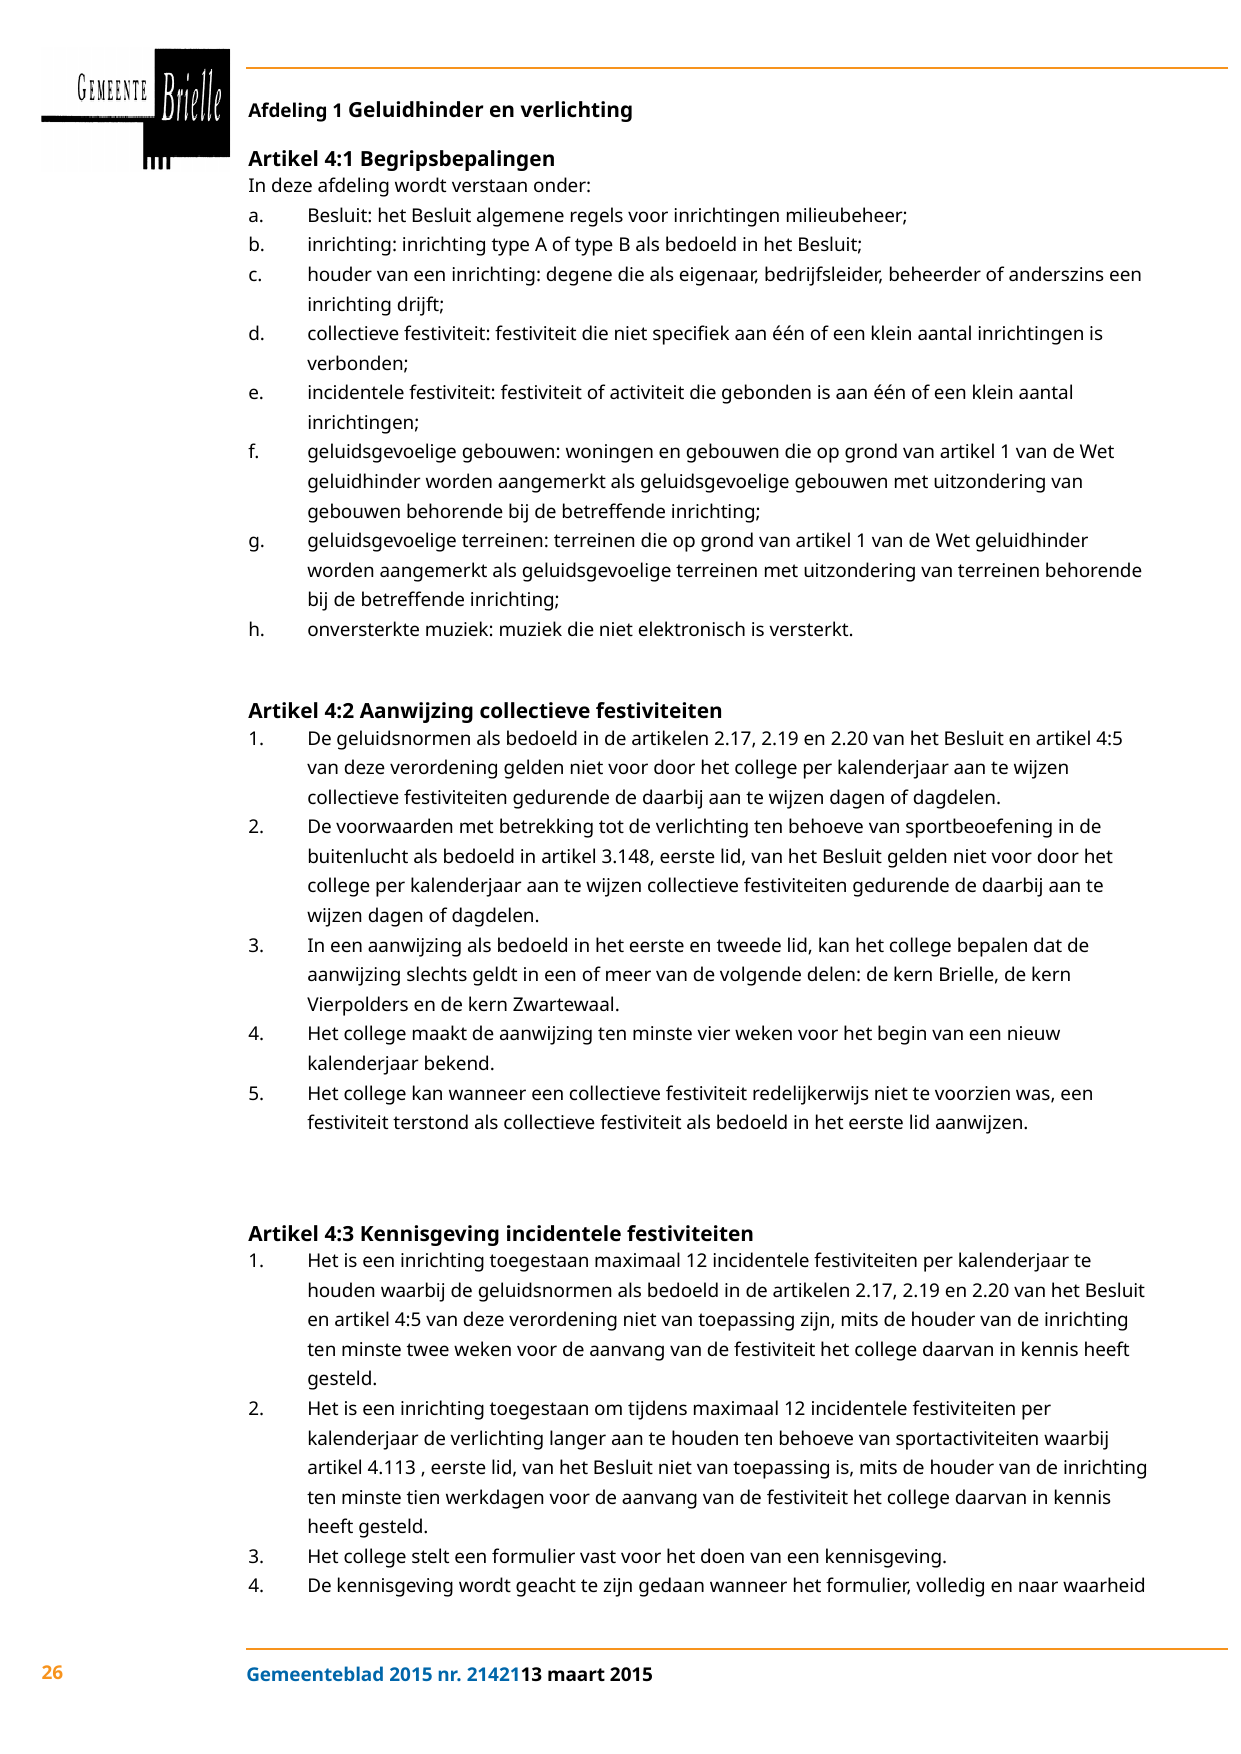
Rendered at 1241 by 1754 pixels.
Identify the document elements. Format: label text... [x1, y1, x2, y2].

picture [41, 47, 231, 172]
list Het college kan wanneer een collectieve festiviteit redelijkerwijs niet te voorzien was, een festiviteit terstond als collectieve festiviteit als bedoeld in het eerste lid aanwijzen. [248, 1080, 1152, 1135]
list De geluidsnormen als bedoeld in de artikelen 2.17, 2.19 en 2.20 van het Besluit en artikel 4:5 van deze verordening gelden niet voor door het college per kalenderjaar aan te wijzen collectieve festiviteiten gedurende de daarbij aan te wijzen dagen of dagdelen. [248, 725, 1152, 809]
list onversterkte muziek: muziek die niet elektronisch is versterkt. [248, 616, 1152, 642]
list De voorwaarden met betrekking tot de verlichting ten behoeve van sportbeoefening in de buitenlucht als bedoeld in artikel 3.148, eerste lid, van het Besluit gelden niet voor door het college per kalenderjaar aan te wijzen collectieve festiviteiten gedurende de daarbij aan te wijzen dagen of dagdelen. [248, 813, 1152, 928]
list De kennisgeving wordt geacht te zijn gedaan wanneer het formulier, volledig en naar waarheid [248, 1573, 1152, 1598]
list Besluit: het Besluit algemene regels voor inrichtingen milieubeheer; [248, 202, 1152, 228]
list houder van een inrichting: degene die als eigenaar, bedrijfsleider, beheerder of anderszins een inrichting drijft; [248, 261, 1152, 317]
list incidentele festiviteit: festiviteit of activiteit die gebonden is aan één of een klein aantal inrichtingen; [248, 379, 1152, 435]
list Het college stelt een formulier vast voor het doen van een kennisgeving. [248, 1543, 1152, 1569]
text Artikel 4:1 Begripsbepalingen [248, 144, 1152, 172]
text Afdeling 1 Geluidhinder en verlichting [248, 95, 1152, 123]
list geluidsgevoelige gebouwen: woningen en gebouwen die op grond van artikel 1 van de Wet geluidhinder worden aangemerkt als geluidsgevoelige gebouwen met uitzondering van gebouwen behorende bij de betreffende inrichting; [248, 439, 1152, 524]
list inrichting: inrichting type A of type B als bedoeld in het Besluit; [248, 232, 1152, 257]
text Artikel 4:3 Kennisgeving incidentele festiviteiten [248, 1219, 1152, 1247]
list geluidsgevoelige terreinen: terreinen die op grond van artikel 1 van de Wet geluidhinder worden aangemerkt als geluidsgevoelige terreinen met uitzondering van terreinen behorende bij de betreffende inrichting; [248, 527, 1152, 612]
list Het is een inrichting toegestaan om tijdens maximaal 12 incidentele festiviteiten per kalenderjaar de verlichting langer aan te houden ten behoeve van sportactiviteiten waarbij artikel 4.113 , eerste lid, van het Besluit niet van toepassing is, mits de houder van de inrichting ten minste tien werkdagen voor de aanvang van de festiviteit het college daarvan in kennis heeft gesteld. [248, 1395, 1152, 1539]
list Het is een inrichting toegestaan maximaal 12 incidentele festiviteiten per kalenderjaar te houden waarbij de geluidsnormen als bedoeld in de artikelen 2.17, 2.19 en 2.20 van het Besluit en artikel 4:5 van deze verordening niet van toepassing zijn, mits de houder van de inrichting ten minste twee weken voor de aanvang van de festiviteit het college daarvan in kennis heeft gesteld. [248, 1247, 1152, 1391]
list Het college maakt de aanwijzing ten minste vier weken voor het begin van een nieuw kalenderjaar bekend. [248, 1021, 1152, 1076]
list In een aanwijzing als bedoeld in het eerste en tweede lid, kan het college bepalen dat de aanwijzing slechts geldt in een of meer van de volgende delen: de kern Brielle, de kern Vierpolders en de kern Zwartewaal. [248, 932, 1152, 1017]
text In deze afdeling wordt verstaan onder: [248, 172, 1152, 198]
list collectieve festiviteit: festiviteit die niet specifiek aan één of een klein aantal inrichtingen is verbonden; [248, 320, 1152, 376]
text Artikel 4:2 Aanwijzing collectieve festiviteiten [248, 696, 1152, 725]
